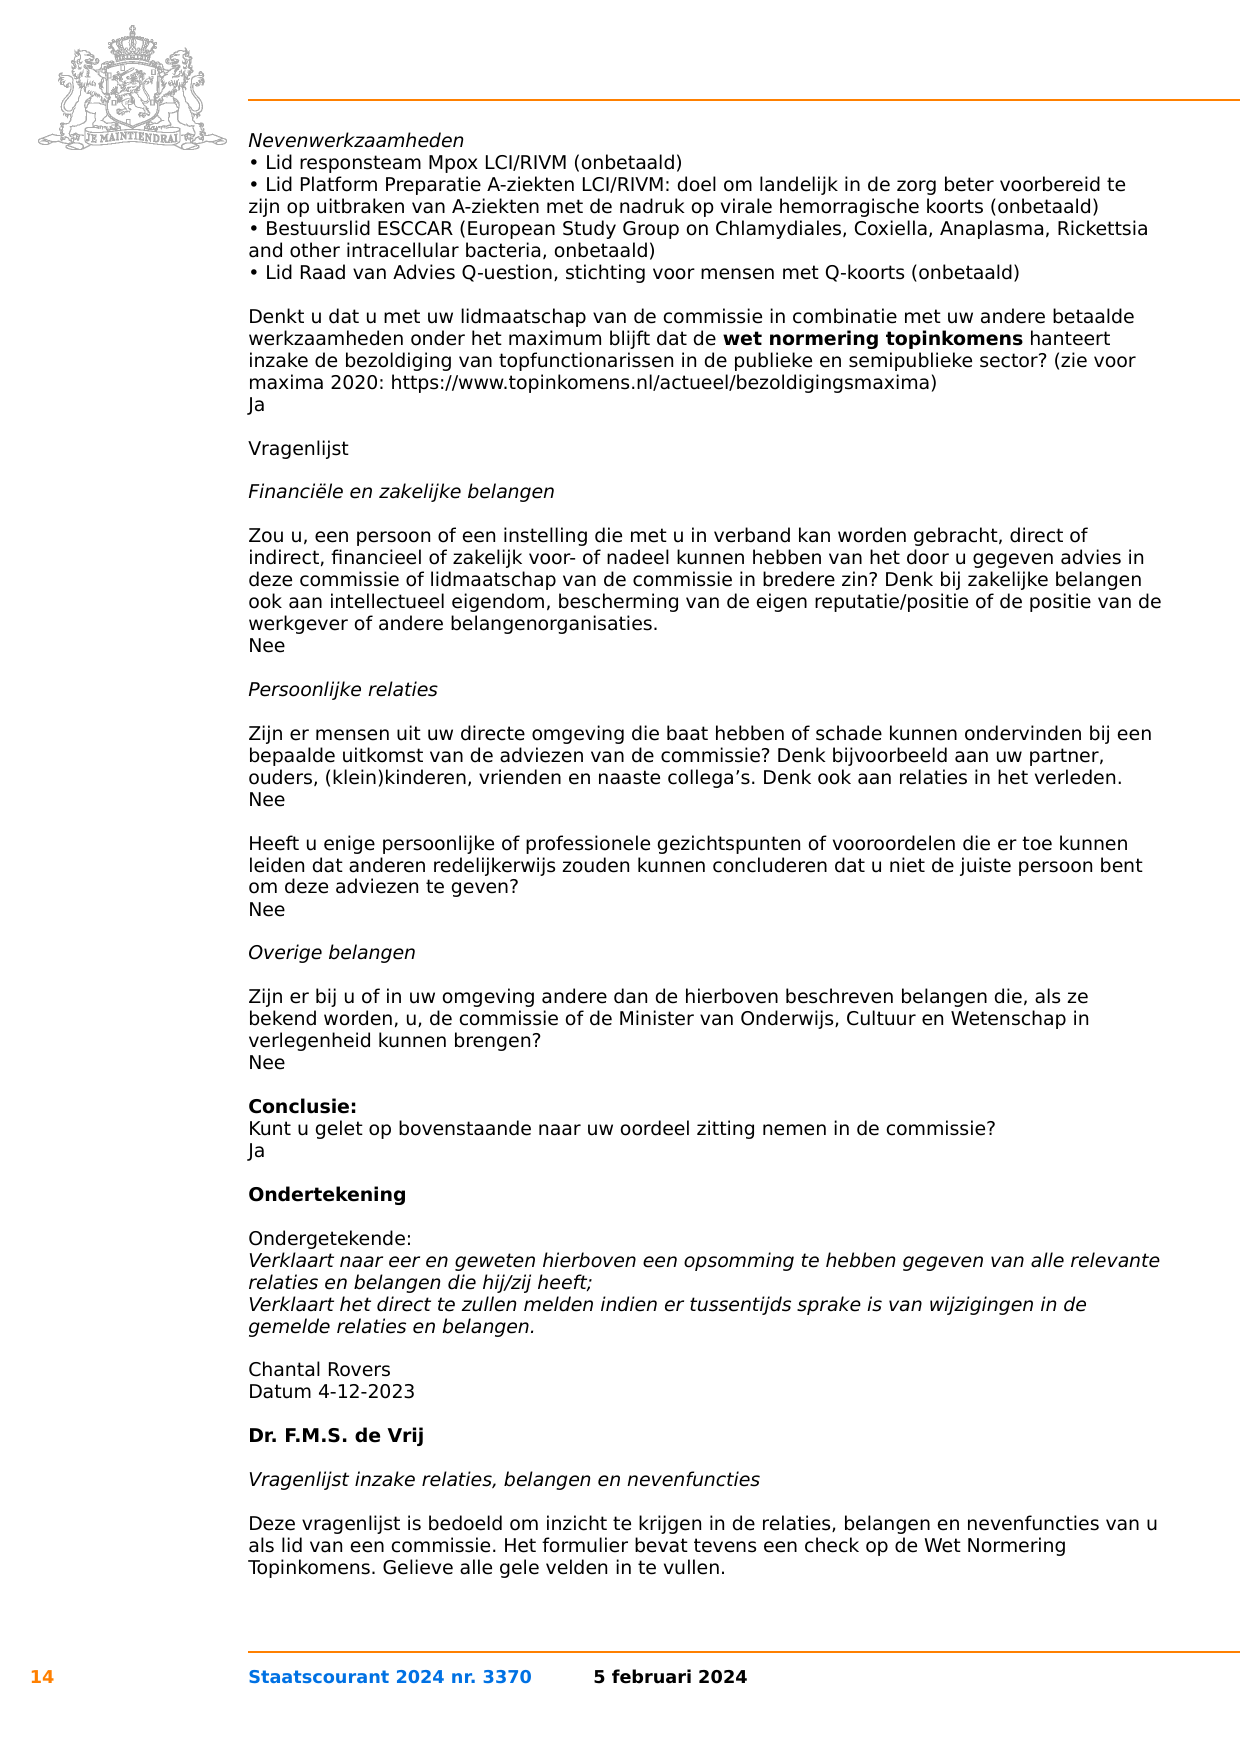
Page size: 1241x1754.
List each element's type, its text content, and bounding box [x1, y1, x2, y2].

subtitle Persoonlijke relaties [248, 679, 1163, 701]
subtitle Vragenlijst [248, 437, 1163, 459]
subtitle Vragenlijst inzake relaties, belangen en nevenfuncties [248, 1469, 1163, 1491]
text Zijn er bij u of in uw omgeving andere dan de hierboven beschreven belangen die, als ze bekend worden, u, de commissie of de Minister van Onderwijs, Cultuur en Wetenschap in verlegenheid kunnen brengen? [248, 986, 1163, 1052]
text • Lid responsteam Mpox LCI/RIVM (onbetaald) [248, 152, 1163, 174]
text • Lid Raad van Advies Q-uestion, stichting voor mensen met Q-koorts (onbetaald) [248, 262, 1163, 284]
text Denkt u dat u met uw lidmaatschap van de commissie in combinatie met uw andere betaalde werkzaamheden onder het maximum blijft dat de wet normering topinkomens hanteert inzake de bezoldiging van topfunctionarissen in de publieke en semipublieke sector? (zie voor maxima 2020: https://www.topinkomens.nl/actueel/bezoldigingsmaxima) [248, 306, 1163, 393]
text Nee [248, 1052, 1163, 1074]
text Nee [248, 898, 1163, 920]
text Kunt u gelet op bovenstaande naar uw oordeel zitting nemen in de commissie? [248, 1118, 1163, 1140]
text Nee [248, 789, 1163, 811]
subtitle Nevenwerkzaamheden [248, 130, 1163, 152]
text Nee [248, 635, 1163, 657]
text • Lid Platform Preparatie A-ziekten LCI/RIVM: doel om landelijk in de zorg beter voorbereid te zijn op uitbraken van A-ziekten met de nadruk op virale hemorragische koorts (onbetaald) [248, 174, 1163, 218]
text Ondergetekende: [248, 1228, 1163, 1249]
text Datum 4-12-2023 [248, 1381, 1163, 1403]
text Heeft u enige persoonlijke of professionele gezichtspunten of vooroordelen die er toe kunnen leiden dat anderen redelijkerwijs zouden kunnen concluderen dat u niet de juiste persoon bent om deze adviezen te geven? [248, 832, 1163, 898]
text Ja [248, 393, 1163, 416]
subtitle Overige belangen [248, 942, 1163, 964]
text Zou u, een persoon of een instelling die met u in verband kan worden gebracht, direct of indirect, financieel of zakelijk voor- of nadeel kunnen hebben van het door u gegeven advies in deze commissie of lidmaatschap van de commissie in bredere zin? Denk bij zakelijke belangen ook aan intellectueel eigendom, bescherming van de eigen reputatie/positie of de positie van de werkgever of andere belangenorganisaties. [248, 525, 1163, 635]
text Verklaart naar eer en geweten hierboven een opsomming te hebben gegeven van alle relevante relaties en belangen die hij/zij heeft; [248, 1249, 1163, 1293]
subtitle Financiële en zakelijke belangen [248, 481, 1163, 503]
text Ja [248, 1140, 1163, 1162]
picture [38, 25, 227, 150]
text Verklaart het direct te zullen melden indien er tussentijds sprake is van wijzigingen in de gemelde relaties en belangen. [248, 1293, 1163, 1337]
subtitle Ondertekening [248, 1184, 1163, 1206]
text Chantal Rovers [248, 1359, 1163, 1381]
text Conclusie: [248, 1096, 1163, 1118]
text • Bestuurslid ESCCAR (European Study Group on Chlamydiales, Coxiella, Anaplasma, Rickettsia and other intracellular bacteria, onbetaald) [248, 218, 1163, 262]
text Deze vragenlijst is bedoeld om inzicht te krijgen in de relaties, belangen en nevenfuncties van u als lid van een commissie. Het formulier bevat tevens een check op de Wet Normering Topinkomens. Gelieve alle gele velden in te vullen. [248, 1513, 1163, 1579]
text Zijn er mensen uit uw directe omgeving die baat hebben of schade kunnen ondervinden bij een bepaalde uitkomst van de adviezen van de commissie? Denk bijvoorbeeld aan uw partner, ouders, (klein)kinderen, vrienden en naaste collega’s. Denk ook aan relaties in het verleden. [248, 723, 1163, 789]
text Dr. F.M.S. de Vrij [248, 1425, 1163, 1447]
